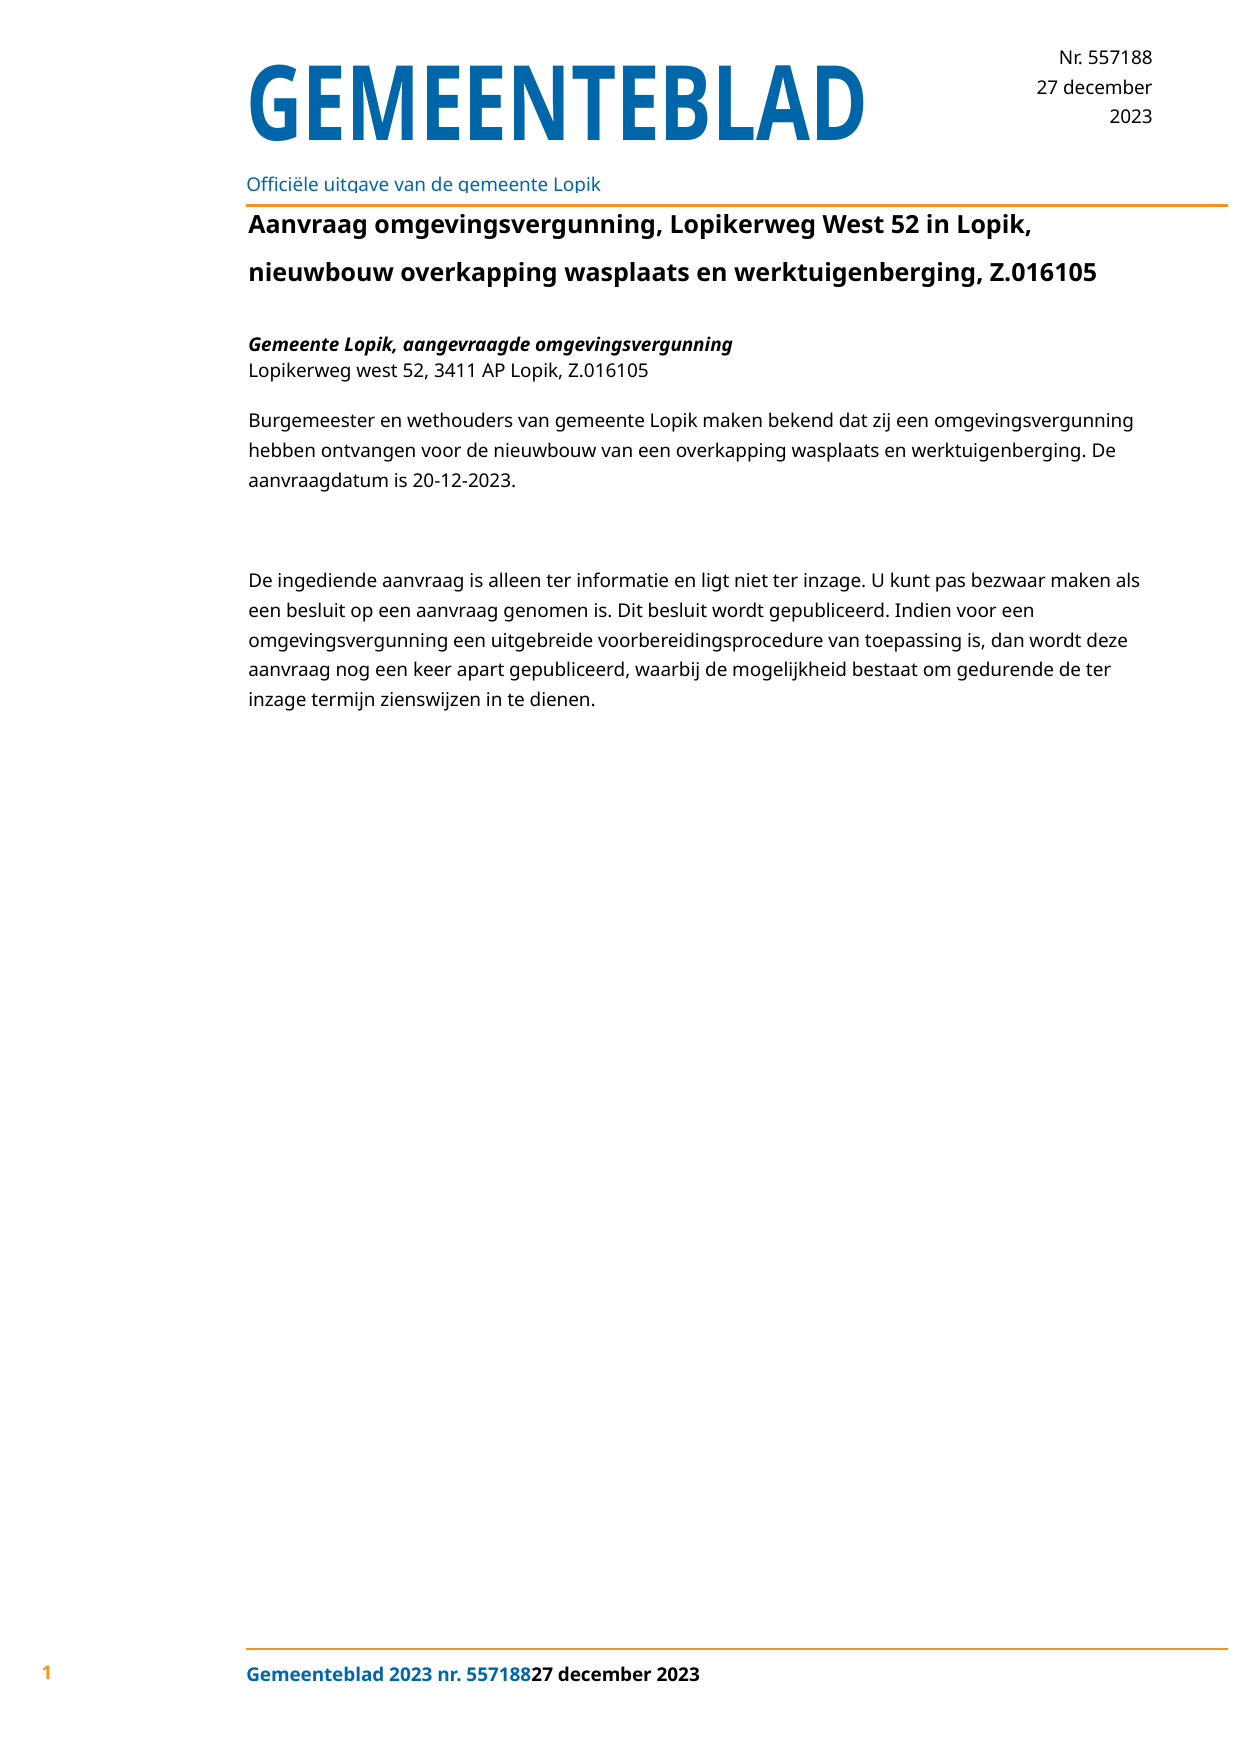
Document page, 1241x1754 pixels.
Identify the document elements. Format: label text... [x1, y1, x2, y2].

text Burgemeester en wethouders van gemeente Lopik maken bekend dat zij een omgevingsvergunning hebben ontvangen voor de nieuwbouw van een overkapping wasplaats en werktuigenberging. De aanvraagdatum is 20-12-2023. [248, 408, 1152, 492]
text Gemeente Lopik, aangevraagde omgevingsvergunning [248, 331, 1152, 357]
picture [41, 47, 231, 172]
text De ingediende aanvraag is alleen ter informatie en ligt niet ter inzage. U kunt pas bezwaar maken als een besluit op een aanvraag genomen is. Dit besluit wordt gepubliceerd. Indien voor een omgevingsvergunning een uitgebreide voorbereidingsprocedure van toepassing is, dan wordt deze aanvraag nog een keer apart gepubliceerd, waarbij de mogelijkheid bestaat om gedurende de ter inzage termijn zienswijzen in te dienen. [248, 568, 1152, 712]
text Lopikerweg west 52, 3411 AP Lopik, Z.016105 [248, 357, 1152, 383]
text Aanvraag omgevingsvergunning, Lopikerweg West 52 in Lopik, nieuwbouw overkapping wasplaats en werktuigenberging, Z.016105 [248, 207, 1152, 288]
